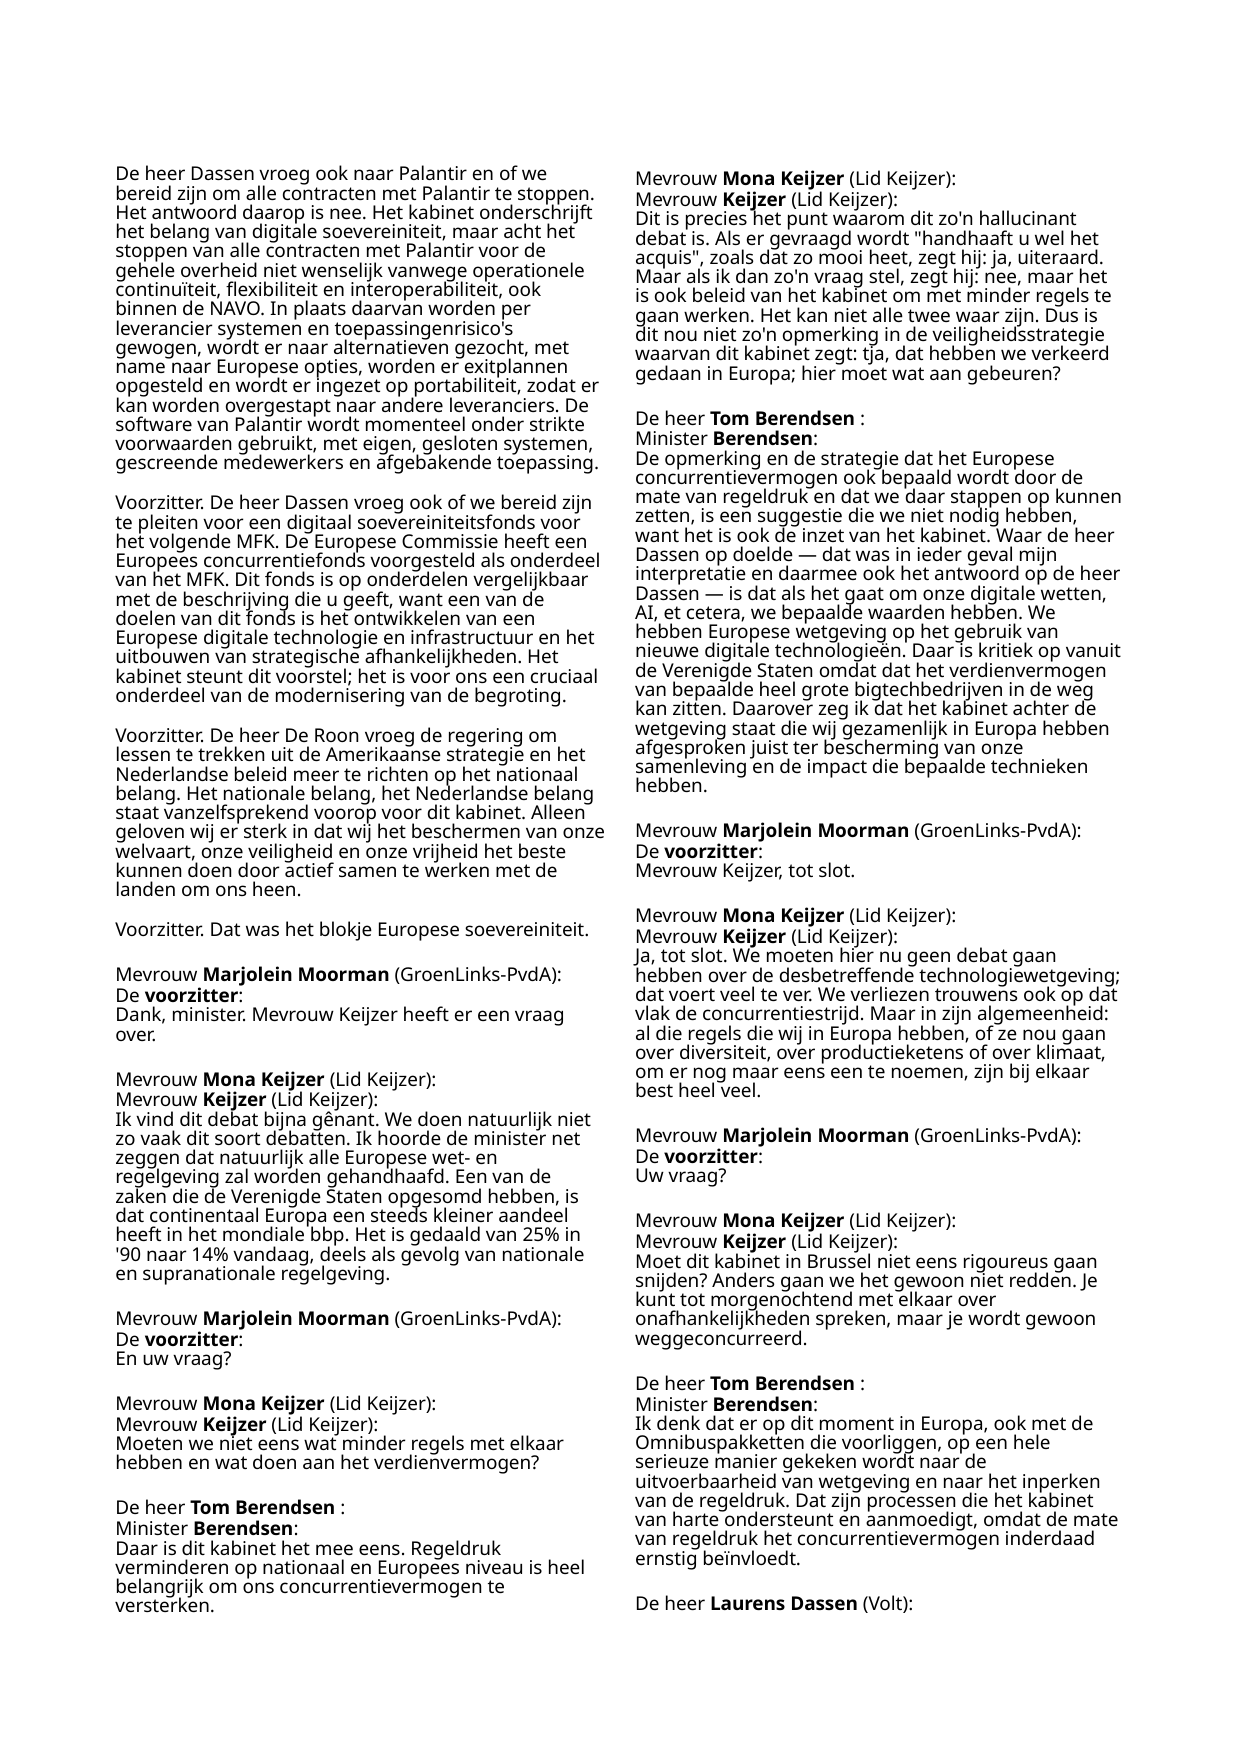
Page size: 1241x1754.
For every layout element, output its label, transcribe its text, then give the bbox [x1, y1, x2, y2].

text De voorzitter: [635, 843, 1125, 862]
text De heer Dassen vroeg ook naar Palantir en of we bereid zijn om alle contracten met Palantir te stoppen. Het antwoord daarop is nee. Het kabinet onderschrijft het belang van digitale soevereiniteit, maar acht het stoppen van alle contracten met Palantir voor de gehele overheid niet wenselijk vanwege operationele continuïteit, flexibiliteit en interoperabiliteit, ook binnen de NAVO. In plaats daarvan worden per leverancier systemen en toepassingenrisico's gewogen, wordt er naar alternatieven gezocht, met name naar Europese opties, worden er exitplannen opgesteld en wordt er ingezet op portabiliteit, zodat er kan worden overgestapt naar andere leveranciers. De software van Palantir wordt momenteel onder strikte voorwaarden gebruikt, met eigen, gesloten systemen, gescreende medewerkers en afgebakende toepassing. [115, 165, 605, 474]
text Mevrouw Keijzer (Lid Keijzer): [115, 1416, 605, 1435]
text Minister Berendsen: [635, 430, 1125, 450]
text Mevrouw Marjolein Moorman (GroenLinks-PvdA): [635, 817, 1125, 843]
text Dank, minister. Mevrouw Keijzer heeft er een vraag over. [115, 1006, 605, 1045]
text De heer Tom Berendsen : [635, 1370, 1125, 1396]
text De voorzitter: [115, 1331, 605, 1350]
text Mevrouw Marjolein Moorman (GroenLinks-PvdA): [115, 961, 605, 987]
text Voorzitter. De heer De Roon vroeg de regering om lessen te trekken uit de Amerikaanse strategie en het Nederlandse beleid meer te richten op het nationaal belang. Het nationale belang, het Nederlandse belang staat vanzelfsprekend voorop voor dit kabinet. Alleen geloven wij er sterk in dat wij het beschermen van onze welvaart, onze veiligheid en onze vrijheid het beste kunnen doen door actief samen te werken met de landen om ons heen. [115, 727, 605, 901]
text Mevrouw Mona Keijzer (Lid Keijzer): [635, 902, 1125, 928]
text Mevrouw Mona Keijzer (Lid Keijzer): [635, 1208, 1125, 1233]
text Ik denk dat er op dit moment in Europa, ook met de Omnibuspakketten die voorliggen, op een hele serieuze manier gekeken wordt naar de uitvoerbaarheid van wetgeving en naar het inperken van de regeldruk. Dat zijn processen die het kabinet van harte ondersteunt en aanmoedigt, omdat de mate van regeldruk het concurrentievermogen inderdaad ernstig beïnvloedt. [635, 1415, 1125, 1569]
text En uw vraag? [115, 1350, 605, 1369]
text Moet dit kabinet in Brussel niet eens rigoureus gaan snijden? Anders gaan we het gewoon niet redden. Je kunt tot morgenochtend met elkaar over onafhankelijkheden spreken, maar je wordt gewoon weggeconcurreerd. [635, 1253, 1125, 1349]
text Minister Berendsen: [115, 1520, 605, 1539]
text Mevrouw Keijzer (Lid Keijzer): [115, 1091, 605, 1111]
text Voorzitter. De heer Dassen vroeg ook of we bereid zijn te pleiten voor een digitaal soevereiniteitsfonds voor het volgende MFK. De Europese Commissie heeft een Europees concurrentiefonds voorgesteld als onderdeel van het MFK. Dit fonds is op onderdelen vergelijkbaar met de beschrijving die u geeft, want een van de doelen van dit fonds is het ontwikkelen van een Europese digitale technologie en infrastructuur en het uitbouwen van strategische afhankelijkheden. Het kabinet steunt dit voorstel; het is voor ons een cruciaal onderdeel van de modernisering van de begroting. [115, 494, 605, 706]
text De opmerking en de strategie dat het Europese concurrentievermogen ook bepaald wordt door de mate van regeldruk en dat we daar stappen op kunnen zetten, is een suggestie die we niet nodig hebben, want het is ook de inzet van het kabinet. Waar de heer Dassen op doelde — dat was in ieder geval mijn interpretatie en daarmee ook het antwoord op de heer Dassen — is dat als het gaat om onze digitale wetten, AI, et cetera, we bepaalde waarden hebben. We hebben Europese wetgeving op het gebruik van nieuwe digitale technologieën. Daar is kritiek op vanuit de Verenigde Staten omdat dat het verdienvermogen van bepaalde heel grote bigtechbedrijven in de weg kan zitten. Daarover zeg ik dat het kabinet achter de wetgeving staat die wij gezamenlijk in Europa hebben afgesproken juist ter bescherming van onze samenleving en de impact die bepaalde technieken hebben. [635, 450, 1125, 797]
text Mevrouw Marjolein Moorman (GroenLinks-PvdA): [115, 1305, 605, 1331]
text Mevrouw Mona Keijzer (Lid Keijzer): [635, 165, 1125, 191]
text De heer Tom Berendsen : [115, 1494, 605, 1520]
text Mevrouw Keijzer (Lid Keijzer): [635, 928, 1125, 947]
text De voorzitter: [635, 1148, 1125, 1167]
text Mevrouw Mona Keijzer (Lid Keijzer): [115, 1066, 605, 1091]
text De voorzitter: [115, 987, 605, 1006]
text Dit is precies het punt waarom dit zo'n hallucinant debat is. Als er gevraagd wordt "handhaaft u wel het acquis", zoals dat zo mooi heet, zegt hij: ja, uiteraard. Maar als ik dan zo'n vraag stel, zegt hij: nee, maar het is ook beleid van het kabinet om met minder regels te gaan werken. Het kan niet alle twee waar zijn. Dus is dit nou niet zo'n opmerking in de veiligheidsstrategie waarvan dit kabinet zegt: tja, dat hebben we verkeerd gedaan in Europa; hier moet wat aan gebeuren? [635, 210, 1125, 384]
text Ja, tot slot. We moeten hier nu geen debat gaan hebben over de desbetreffende technologiewetgeving; dat voert veel te ver. We verliezen trouwens ook op dat vlak de concurrentiestrijd. Maar in zijn algemeenheid: al die regels die wij in Europa hebben, of ze nou gaan over diversiteit, over productieketens of over klimaat, om er nog maar eens een te noemen, zijn bij elkaar best heel veel. [635, 947, 1125, 1102]
text Ik vind dit debat bijna gênant. We doen natuurlijk niet zo vaak dit soort debatten. Ik hoorde de minister net zeggen dat natuurlijk alle Europese wet- en regelgeving zal worden gehandhaafd. Een van de zaken die de Verenigde Staten opgesomd hebben, is dat continentaal Europa een steeds kleiner aandeel heeft in het mondiale bbp. Het is gedaald van 25% in '90 naar 14% vandaag, deels als gevolg van nationale en supranationale regelgeving. [115, 1111, 605, 1284]
text Mevrouw Keijzer (Lid Keijzer): [635, 1233, 1125, 1253]
text Mevrouw Marjolein Moorman (GroenLinks-PvdA): [635, 1122, 1125, 1148]
text Daar is dit kabinet het mee eens. Regeldruk verminderen op nationaal en Europees niveau is heel belangrijk om ons concurrentievermogen te versterken. [115, 1539, 605, 1617]
text Mevrouw Keijzer (Lid Keijzer): [635, 191, 1125, 210]
text Uw vraag? [635, 1167, 1125, 1187]
text De heer Tom Berendsen : [635, 405, 1125, 430]
text Minister Berendsen: [635, 1396, 1125, 1415]
text De heer Laurens Dassen (Volt): [635, 1590, 1125, 1616]
text Moeten we niet eens wat minder regels met elkaar hebben en wat doen aan het verdienvermogen? [115, 1435, 605, 1474]
text Mevrouw Mona Keijzer (Lid Keijzer): [115, 1390, 605, 1416]
text Voorzitter. Dat was het blokje Europese soevereiniteit. [115, 921, 605, 941]
text Mevrouw Keijzer, tot slot. [635, 862, 1125, 882]
